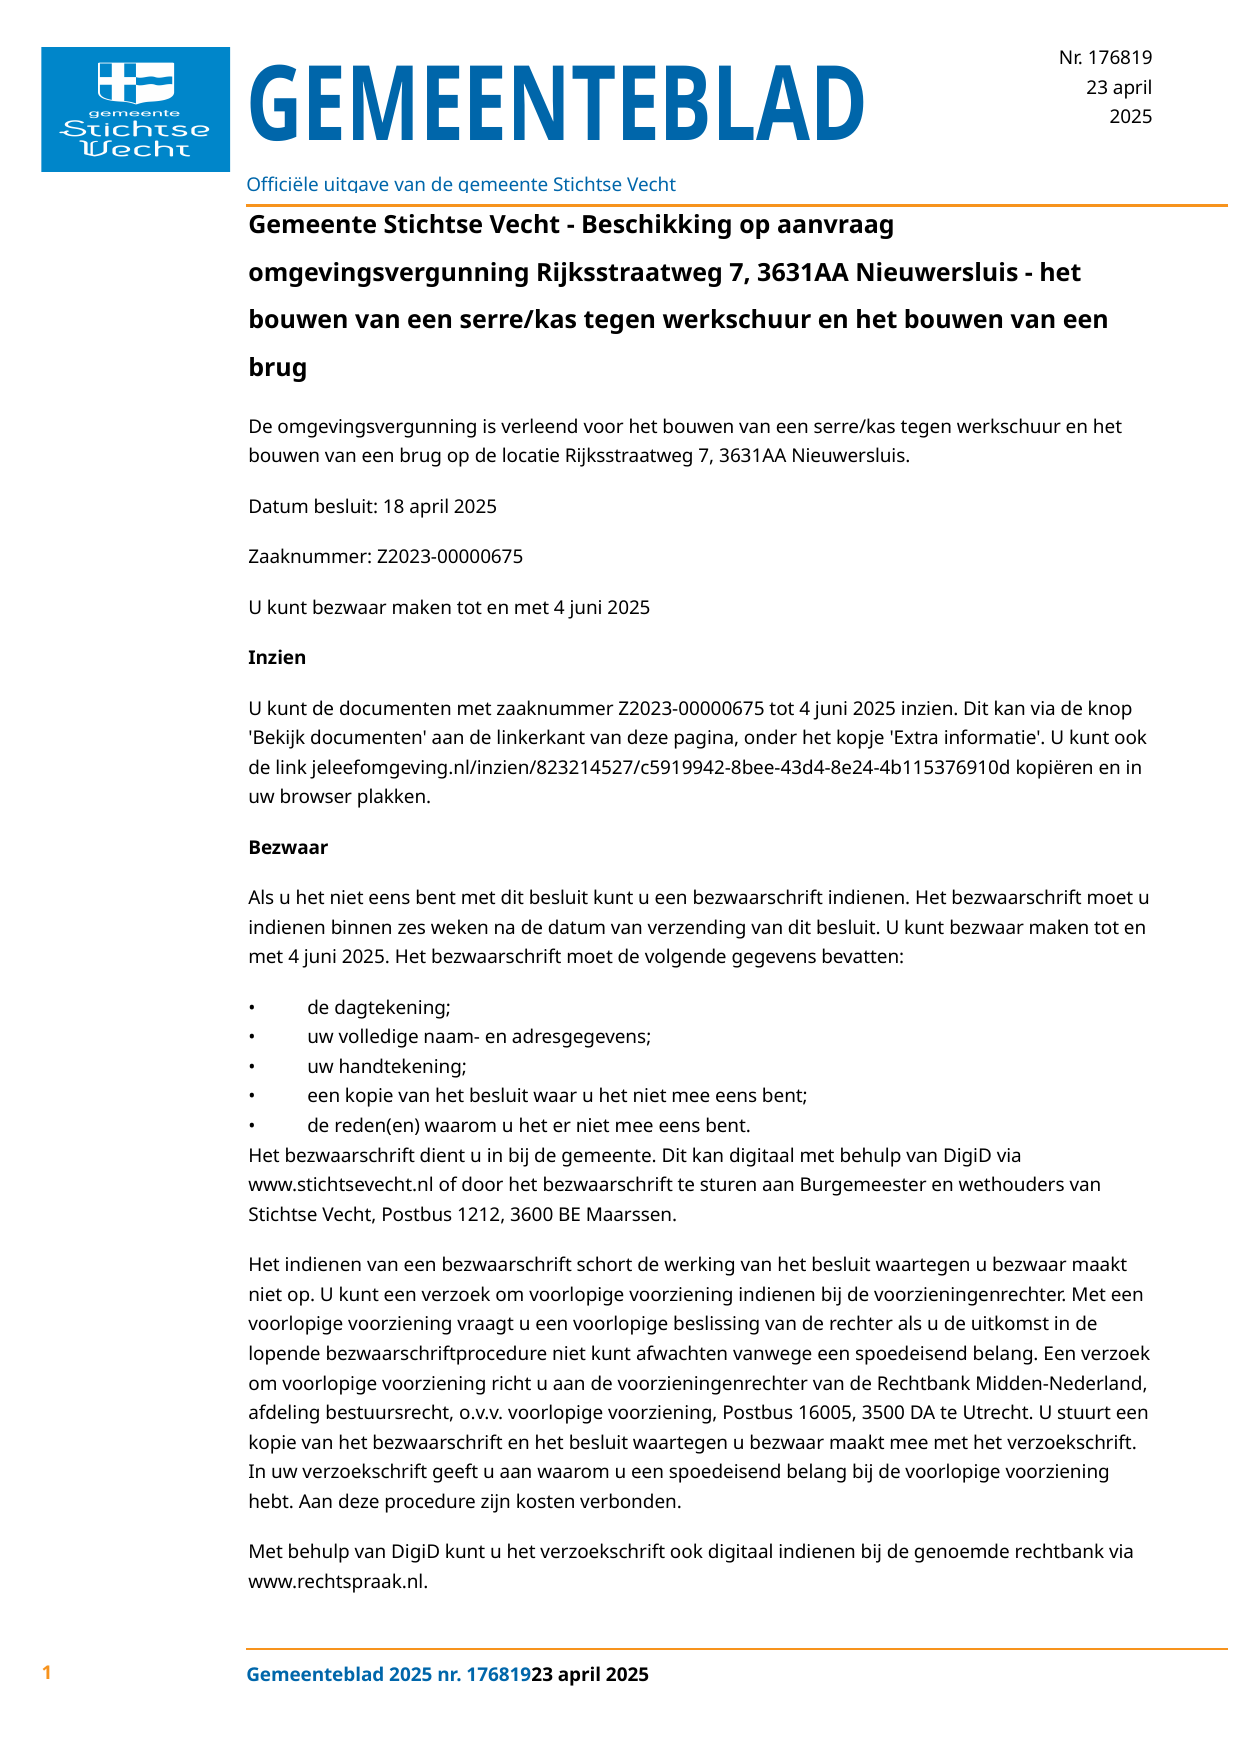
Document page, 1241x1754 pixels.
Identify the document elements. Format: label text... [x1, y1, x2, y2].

text De omgevingsvergunning is verleend voor het bouwen van een serre/kas tegen werkschuur en het bouwen van een brug op de locatie Rijksstraatweg 7, 3631AA Nieuwersluis. [248, 413, 1152, 468]
list de reden(en) waarom u het er niet mee eens bent. [248, 1112, 1152, 1138]
text Het bezwaarschrift dient u in bij de gemeente. Dit kan digitaal met behulp van DigiD via www.stichtsevecht.nl of door het bezwaarschrift te sturen aan Burgemeester en wethouders van Stichtse Vecht, Postbus 1212, 3600 BE Maarssen. [248, 1142, 1152, 1227]
text Bezwaar [248, 834, 1152, 860]
text Inzien [248, 644, 1152, 670]
text U kunt de documenten met zaaknummer Z2023-00000675 tot 4 juni 2025 inzien. Dit kan via de knop 'Bekijk documenten' aan de linkerkant van deze pagina, onder het kopje 'Extra informatie'. U kunt ook de link jeleefomgeving.nl/inzien/823214527/c5919942-8bee-43d4-8e24-4b115376910d kopiëren en in uw browser plakken. [248, 695, 1152, 809]
list uw volledige naam- en adresgegevens; [248, 1023, 1152, 1049]
text Gemeente Stichtse Vecht - Beschikking op aanvraag omgevingsvergunning Rijksstraatweg 7, 3631AA Nieuwersluis - het bouwen van een serre/kas tegen werkschuur en het bouwen van een brug [248, 207, 1152, 384]
text Zaaknummer: Z2023-00000675 [248, 543, 1152, 569]
text Datum besluit: 18 april 2025 [248, 493, 1152, 519]
list de dagtekening; [248, 994, 1152, 1020]
picture [99, 63, 135, 101]
list een kopie van het besluit waar u het niet mee eens bent; [248, 1083, 1152, 1108]
list uw handtekening; [248, 1053, 1152, 1079]
text Het indienen van een bezwaarschrift schort de werking van het besluit waartegen u bezwaar maakt niet op. U kunt een verzoek om voorlopige voorziening indienen bij de voorzieningenrechter. Met een voorlopige voorziening vraagt u een voorlopige beslissing van de rechter als u de uitkomst in de lopende bezwaarschriftprocedure niet kunt afwachten vanwege een spoedeisend belang. Een verzoek om voorlopige voorziening richt u aan de voorzieningenrechter van de Rechtbank Midden-Nederland, afdeling bestuursrecht, o.v.v. voorlopige voorziening, Postbus 16005, 3500 DA te Utrecht. U stuurt een kopie van het bezwaarschrift en het besluit waartegen u bezwaar maakt mee met het verzoekschrift. In uw verzoekschrift geeft u aan waarom u een spoedeisend belang bij de voorlopige voorziening hebt. Aan deze procedure zijn kosten verbonden. [248, 1251, 1152, 1514]
text Als u het niet eens bent met dit besluit kunt u een bezwaarschrift indienen. Het bezwaarschrift moet u indienen binnen zes weken na de datum van verzending van dit besluit. U kunt bezwaar maken tot en met 4 juni 2025. Het bezwaarschrift moet de volgende gegevens bevatten: [248, 884, 1152, 969]
text U kunt bezwaar maken tot en met 4 juni 2025 [248, 594, 1152, 620]
picture [137, 63, 174, 103]
text Met behulp van DigiD kunt u het verzoekschrift ook digitaal indienen bij de genoemde rechtbank via www.rechtspraak.nl. [248, 1538, 1152, 1594]
